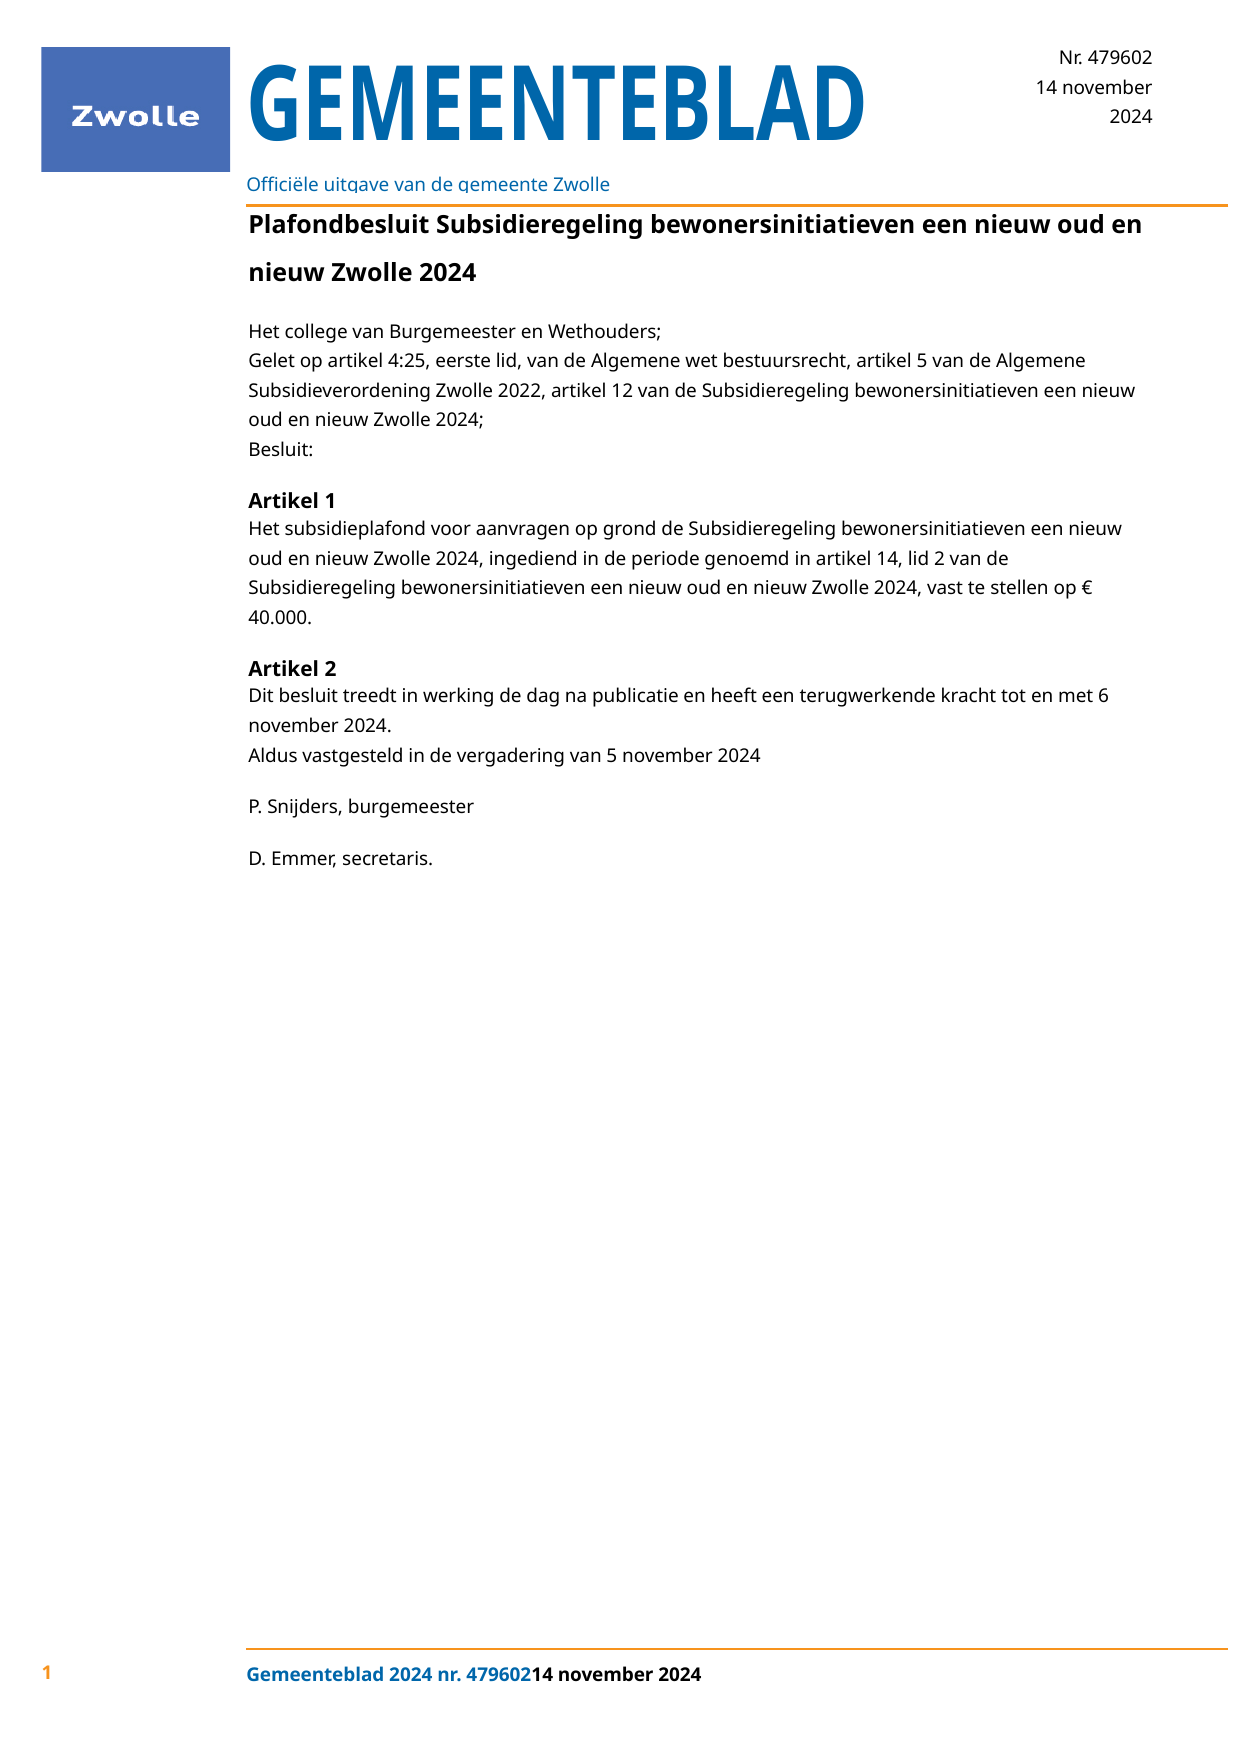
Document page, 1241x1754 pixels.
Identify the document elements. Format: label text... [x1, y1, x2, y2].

text D. Emmer, secretaris. [248, 845, 1152, 871]
text Het college van Burgemeester en Wethouders; [248, 318, 1152, 344]
text Dit besluit treedt in werking de dag na publicatie en heeft een terugwerkende kracht tot en met 6 november 2024. [248, 683, 1152, 738]
picture [41, 47, 231, 172]
text Besluit: [248, 436, 1152, 462]
text Plafondbesluit Subsidieregeling bewonersinitiatieven een nieuw oud en nieuw Zwolle 2024 [248, 207, 1152, 288]
text Gelet op artikel 4:25, eerste lid, van de Algemene wet bestuursrecht, artikel 5 van de Algemene Subsidieverordening Zwolle 2022, artikel 12 van de Subsidieregeling bewonersinitiatieven een nieuw oud en nieuw Zwolle 2024; [248, 347, 1152, 432]
text P. Snijders, burgemeester [248, 793, 1152, 819]
text Artikel 2 [248, 654, 1152, 683]
text Aldus vastgesteld in de vergadering van 5 november 2024 [248, 742, 1152, 768]
text Het subsidieplafond voor aanvragen op grond de Subsidieregeling bewonersinitiatieven een nieuw oud en nieuw Zwolle 2024, ingediend in de periode genoemd in artikel 14, lid 2 van de Subsidieregeling bewonersinitiatieven een nieuw oud en nieuw Zwolle 2024, vast te stellen op € 40.000. [248, 515, 1152, 629]
text Artikel 1 [248, 487, 1152, 515]
